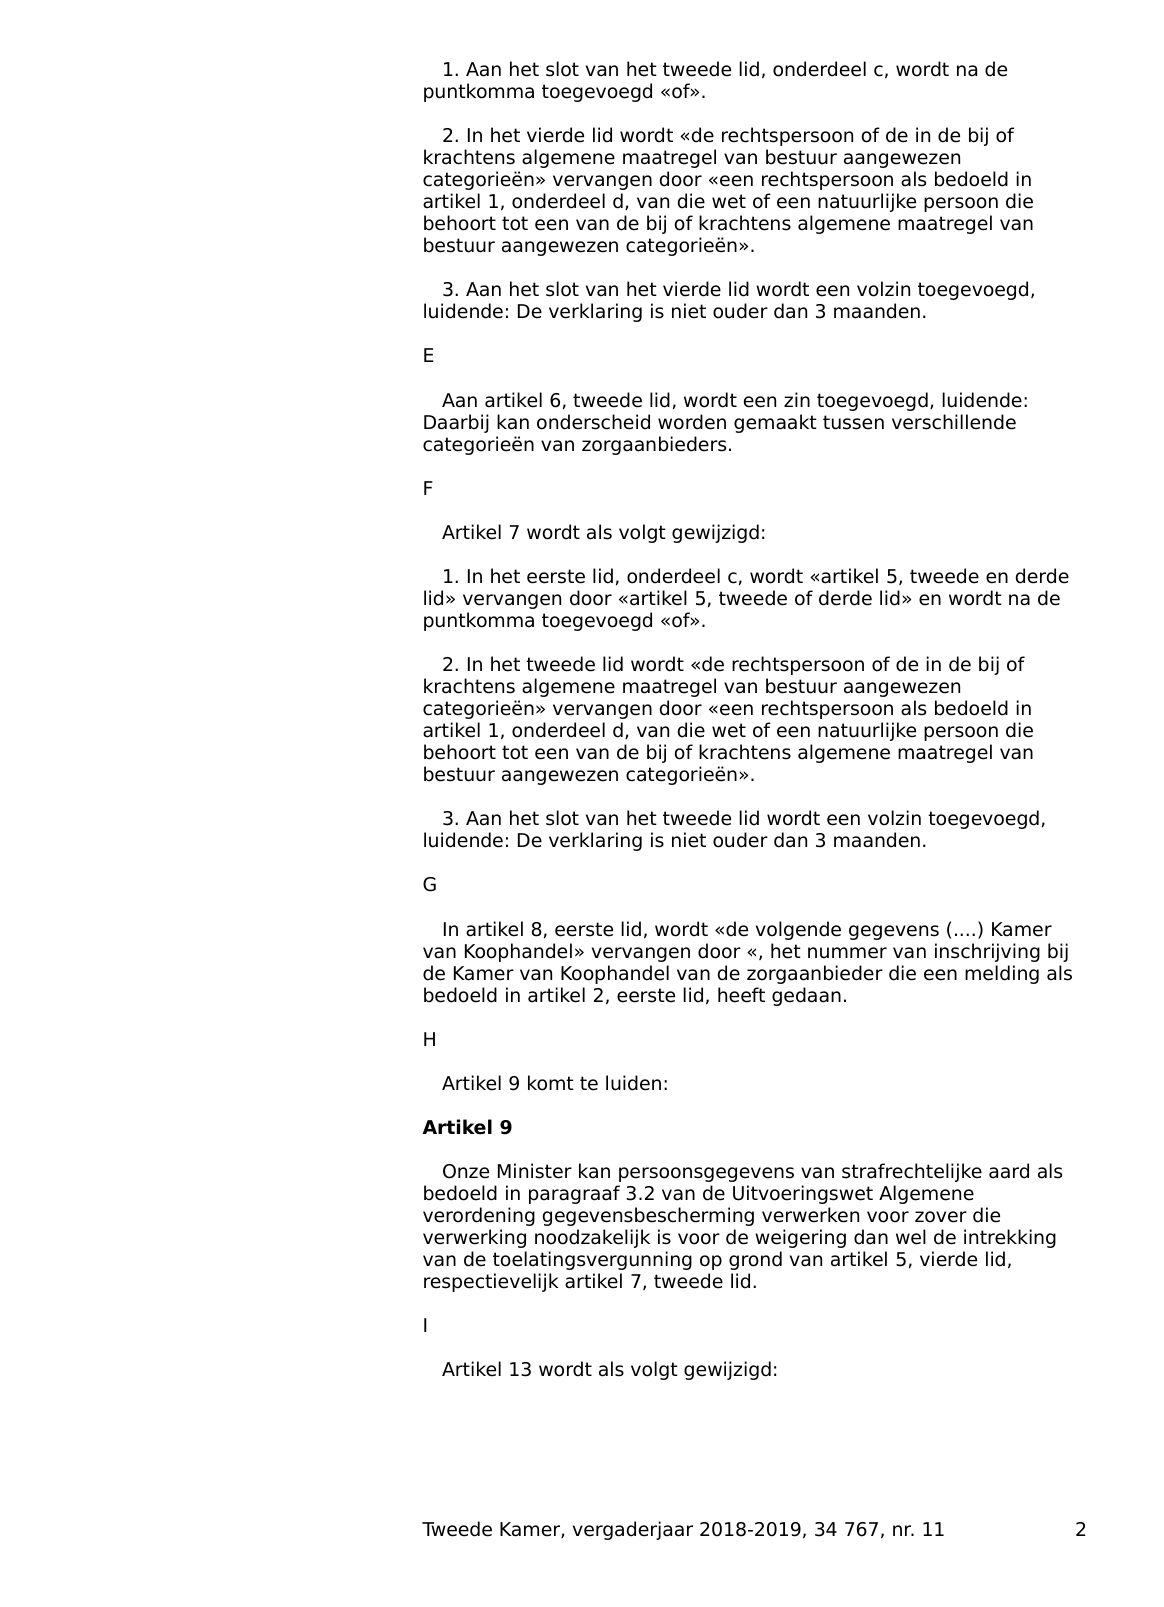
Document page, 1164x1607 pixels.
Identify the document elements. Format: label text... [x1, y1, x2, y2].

subtitle G [422, 874, 1087, 896]
text In artikel 8, eerste lid, wordt «de volgende gegevens (....) Kamer van Koophandel» vervangen door «, het nummer van inschrijving bij de Kamer van Koophandel van de zorgaanbieder die een melding als bedoeld in artikel 2, eerste lid, heeft gedaan. [422, 918, 1087, 1006]
text 1. Aan het slot van het tweede lid, onderdeel c, wordt na de puntkomma toegevoegd «of». [422, 59, 1087, 103]
subtitle F [422, 478, 1087, 500]
text 1. In het eerste lid, onderdeel c, wordt «artikel 5, tweede en derde lid» vervangen door «artikel 5, tweede of derde lid» en wordt na de puntkomma toegevoegd «of». [422, 566, 1087, 632]
text 2. In het tweede lid wordt «de rechtspersoon of de in de bij of krachtens algemene maatregel van bestuur aangewezen categorieën» vervangen door «een rechtspersoon als bedoeld in artikel 1, onderdeel d, van die wet of een natuurlijke persoon die behoort tot een van de bij of krachtens algemene maatregel van bestuur aangewezen categorieën». [422, 654, 1087, 786]
subtitle I [422, 1315, 1087, 1337]
text 3. Aan het slot van het vierde lid wordt een volzin toegevoegd, luidende: De verklaring is niet ouder dan 3 maanden. [422, 279, 1087, 323]
text Artikel 9 komt te luiden: [422, 1073, 1087, 1095]
text Artikel 13 wordt als volgt gewijzigd: [422, 1359, 1087, 1381]
text Onze Minister kan persoonsgegevens van strafrechtelijke aard als bedoeld in paragraaf 3.2 van de Uitvoeringswet Algemene verordening gegevensbescherming verwerken voor zover die verwerking noodzakelijk is voor de weigering dan wel de intrekking van de toelatingsvergunning op grond van artikel 5, vierde lid, respectievelijk artikel 7, tweede lid. [422, 1161, 1087, 1293]
subtitle E [422, 345, 1087, 367]
text Artikel 7 wordt als volgt gewijzigd: [422, 522, 1087, 544]
text 3. Aan het slot van het tweede lid wordt een volzin toegevoegd, luidende: De verklaring is niet ouder dan 3 maanden. [422, 808, 1087, 852]
text 2. In het vierde lid wordt «de rechtspersoon of de in de bij of krachtens algemene maatregel van bestuur aangewezen categorieën» vervangen door «een rechtspersoon als bedoeld in artikel 1, onderdeel d, van die wet of een natuurlijke persoon die behoort tot een van de bij of krachtens algemene maatregel van bestuur aangewezen categorieën». [422, 125, 1087, 257]
subtitle H [422, 1029, 1087, 1051]
subtitle Artikel 9 [422, 1117, 1087, 1139]
text Aan artikel 6, tweede lid, wordt een zin toegevoegd, luidende: Daarbij kan onderscheid worden gemaakt tussen verschillende categorieën van zorgaanbieders. [422, 389, 1087, 456]
